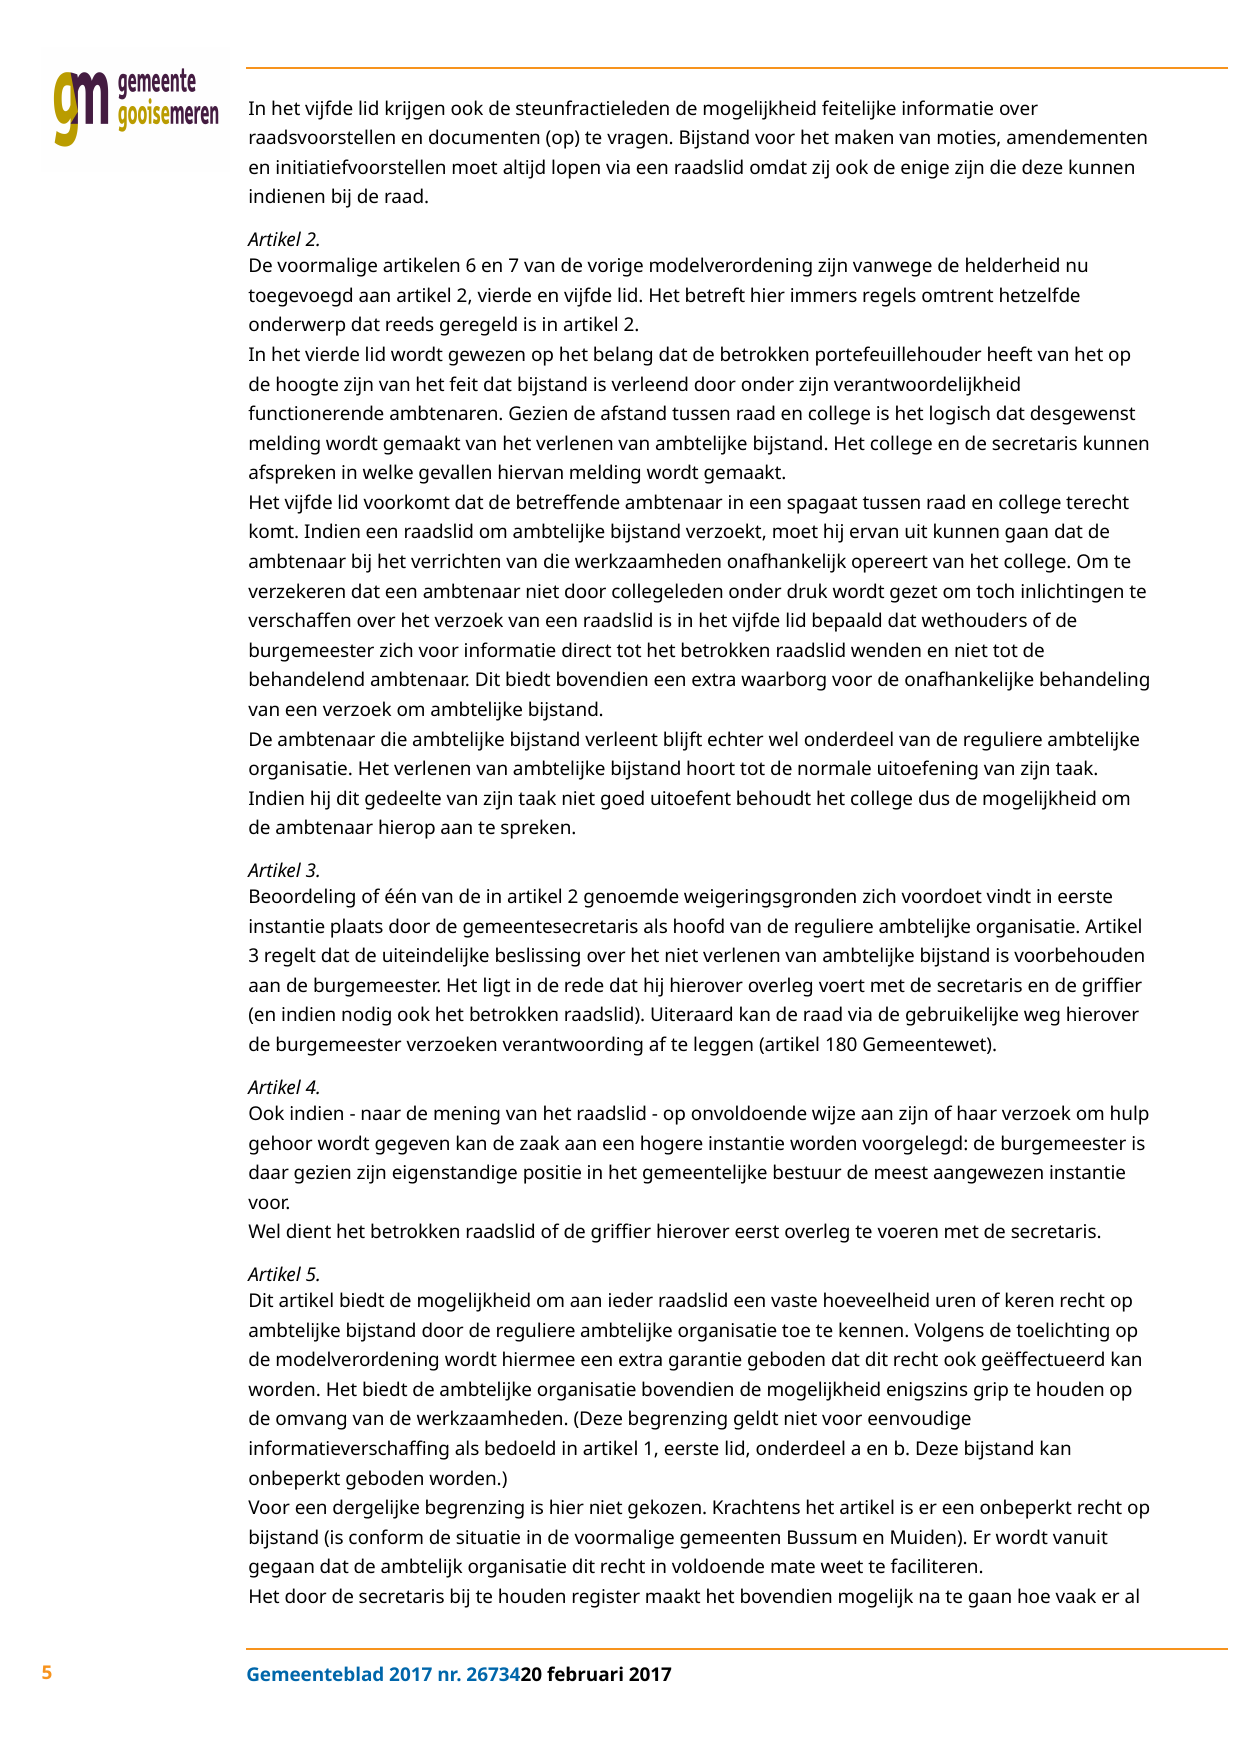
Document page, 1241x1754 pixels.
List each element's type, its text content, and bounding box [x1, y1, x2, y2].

text Artikel 3. [248, 858, 1152, 883]
text De voormalige artikelen 6 en 7 van de vorige modelverordening zijn vanwege de helderheid nu toegevoegd aan artikel 2, vierde en vijfde lid. Het betreft hier immers regels omtrent hetzelfde onderwerp dat reeds geregeld is in artikel 2. [248, 252, 1152, 337]
text Het vijfde lid voorkomt dat de betreffende ambtenaar in een spagaat tussen raad en college terecht komt. Indien een raadslid om ambtelijke bijstand verzoekt, moet hij ervan uit kunnen gaan dat de ambtenaar bij het verrichten van die werkzaamheden onafhankelijk opereert van het college. Om te verzekeren dat een ambtenaar niet door collegeleden onder druk wordt gezet om toch inlichtingen te verschaffen over het verzoek van een raadslid is in het vijfde lid bepaald dat wethouders of de burgemeester zich voor informatie direct tot het betrokken raadslid wenden en niet tot de behandelend ambtenaar. Dit biedt bovendien een extra waarborg voor de onafhankelijke behandeling van een verzoek om ambtelijke bijstand. [248, 489, 1152, 722]
text Artikel 2. [248, 227, 1152, 252]
text Dit artikel biedt de mogelijkheid om aan ieder raadslid een vaste hoeveelheid uren of keren recht op ambtelijke bijstand door de reguliere ambtelijke organisatie toe te kennen. Volgens de toelichting op de modelverordening wordt hiermee een extra garantie geboden dat dit recht ook geëffectueerd kan worden. Het biedt de ambtelijke organisatie bovendien de mogelijkheid enigszins grip te houden op de omvang van de werkzaamheden. (Deze begrenzing geldt niet voor eenvoudige informatieverschaffing als bedoeld in artikel 1, eerste lid, onderdeel a en b. Deze bijstand kan onbeperkt geboden worden.) [248, 1287, 1152, 1491]
text Artikel 5. [248, 1262, 1152, 1287]
text Wel dient het betrokken raadslid of de griffier hierover eerst overleg te voeren met de secretaris. [248, 1218, 1152, 1244]
text De ambtenaar die ambtelijke bijstand verleent blijft echter wel onderdeel van de reguliere ambtelijke organisatie. Het verlenen van ambtelijke bijstand hoort tot de normale uitoefening van zijn taak. Indien hij dit gedeelte van zijn taak niet goed uitoefent behoudt het college dus de mogelijkheid om de ambtenaar hierop aan te spreken. [248, 726, 1152, 840]
text In het vijfde lid krijgen ook de steunfractieleden de mogelijkheid feitelijke informatie over raadsvoorstellen en documenten (op) te vragen. Bijstand voor het maken van moties, amendementen en initiatiefvoorstellen moet altijd lopen via een raadslid omdat zij ook de enige zijn die deze kunnen indienen bij de raad. [248, 95, 1152, 209]
picture [41, 47, 231, 172]
text Ook indien - naar de mening van het raadslid - op onvoldoende wijze aan zijn of haar verzoek om hulp gehoor wordt gegeven kan de zaak aan een hogere instantie worden voorgelegd: de burgemeester is daar gezien zijn eigenstandige positie in het gemeentelijke bestuur de meest aangewezen instantie voor. [248, 1100, 1152, 1214]
text Voor een dergelijke begrenzing is hier niet gekozen. Krachtens het artikel is er een onbeperkt recht op bijstand (is conform de situatie in de voormalige gemeenten Bussum en Muiden). Er wordt vanuit gegaan dat de ambtelijk organisatie dit recht in voldoende mate weet te faciliteren. [248, 1494, 1152, 1579]
text Het door de secretaris bij te houden register maakt het bovendien mogelijk na te gaan hoe vaak er al [248, 1583, 1152, 1609]
text In het vierde lid wordt gewezen op het belang dat de betrokken portefeuillehouder heeft van het op de hoogte zijn van het feit dat bijstand is verleend door onder zijn verantwoordelijkheid functionerende ambtenaren. Gezien de afstand tussen raad en college is het logisch dat desgewenst melding wordt gemaakt van het verlenen van ambtelijke bijstand. Het college en de secretaris kunnen afspreken in welke gevallen hiervan melding wordt gemaakt. [248, 341, 1152, 485]
text Beoordeling of één van de in artikel 2 genoemde weigeringsgronden zich voordoet vindt in eerste instantie plaats door de gemeentesecretaris als hoofd van de reguliere ambtelijke organisatie. Artikel 3 regelt dat de uiteindelijke beslissing over het niet verlenen van ambtelijke bijstand is voorbehouden aan de burgemeester. Het ligt in de rede dat hij hierover overleg voert met de secretaris en de griffier (en indien nodig ook het betrokken raadslid). Uiteraard kan de raad via de gebruikelijke weg hierover de burgemeester verzoeken verantwoording af te leggen (artikel 180 Gemeentewet). [248, 883, 1152, 1057]
text Artikel 4. [248, 1074, 1152, 1100]
